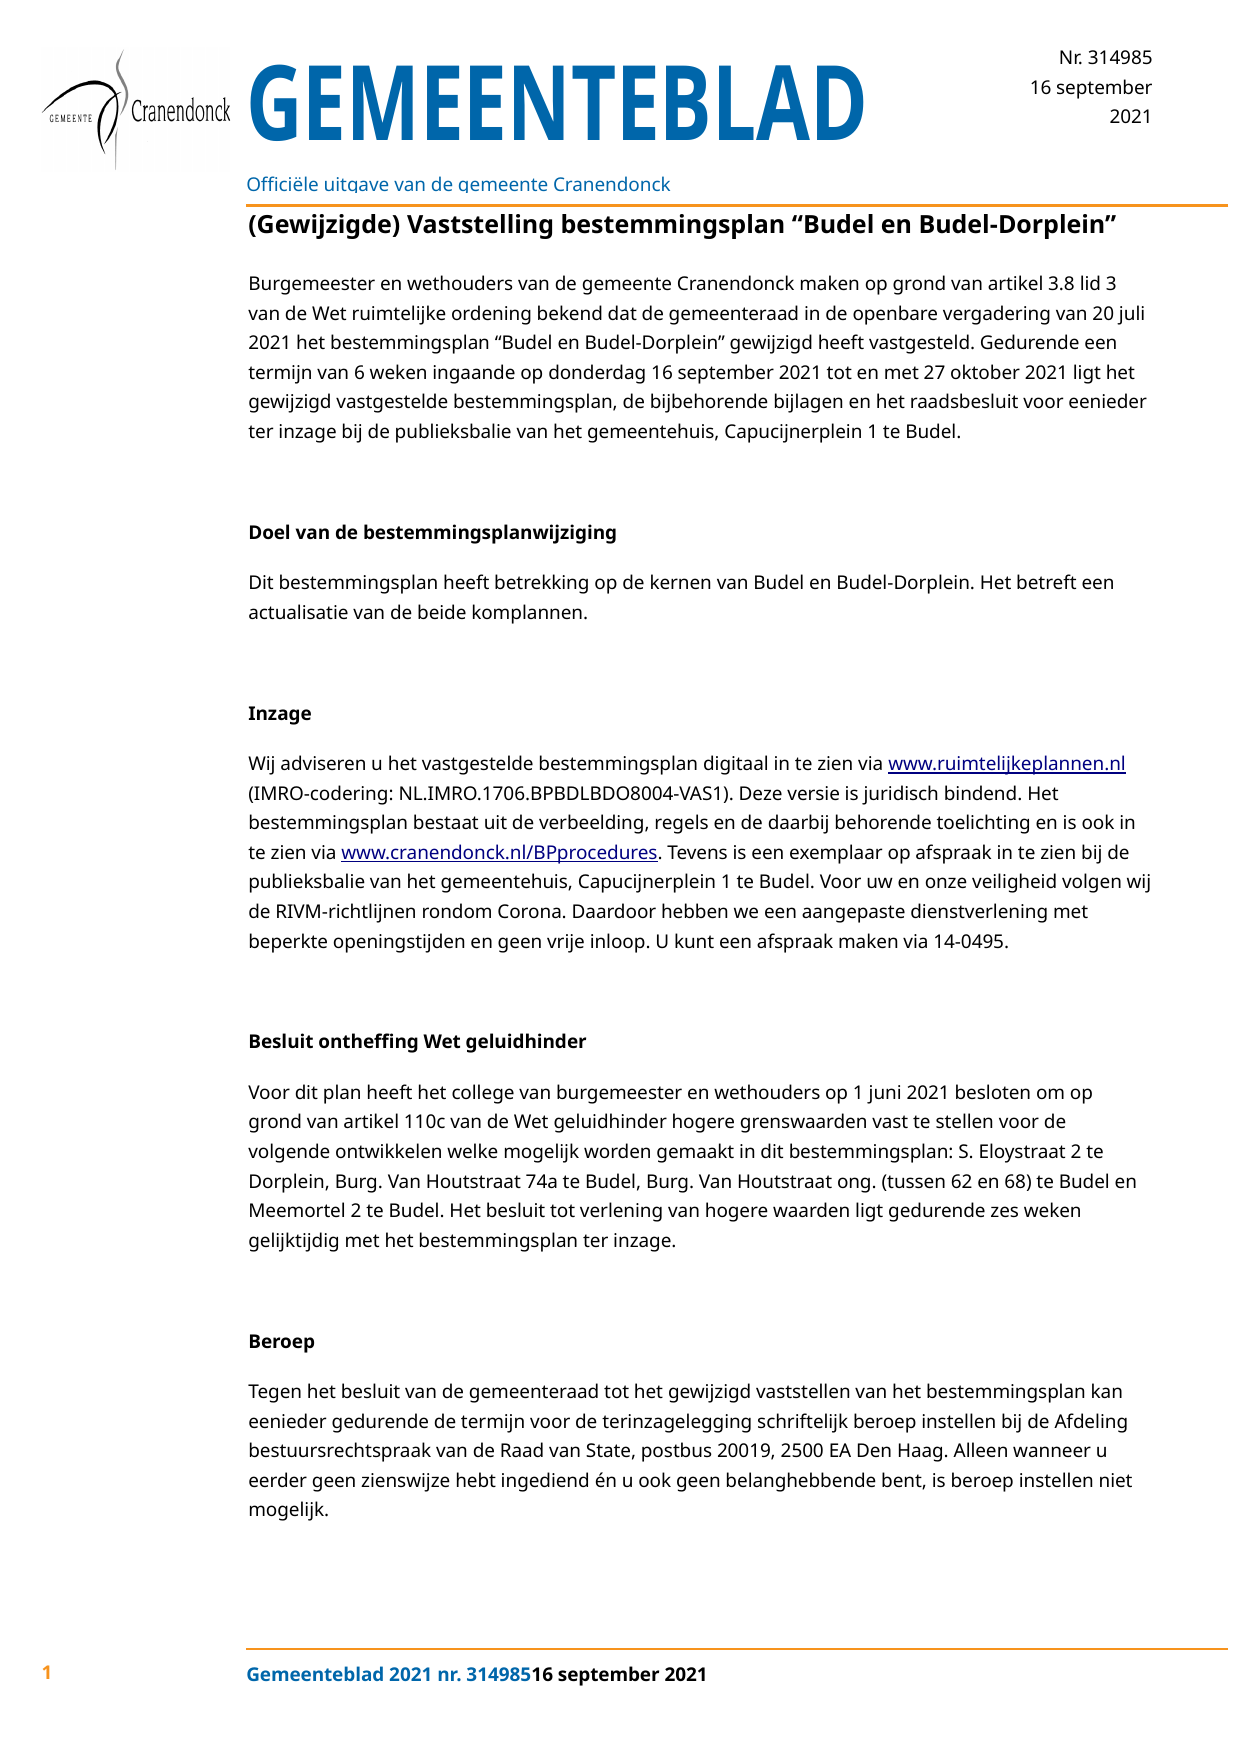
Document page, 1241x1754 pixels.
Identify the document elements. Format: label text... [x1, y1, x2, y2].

text Beroep [248, 1328, 1152, 1353]
text Tegen het besluit van de gemeenteraad tot het gewijzigd vaststellen van het bestemmingsplan kan eenieder gedurende de termijn voor de terinzagelegging schriftelijk beroep instellen bij de Afdeling bestuursrechtspraak van de Raad van State, postbus 20019, 2500 EA Den Haag. Alleen wanneer u eerder geen zienswijze hebt ingediend én u ook geen belanghebbende bent, is beroep instellen niet mogelijk. [248, 1378, 1152, 1522]
text Inzage [248, 700, 1152, 726]
text Dit bestemmingsplan heeft betrekking op de kernen van Budel en Budel-Dorplein. Het betreft een actualisatie van de beide komplannen. [248, 569, 1152, 625]
text Burgemeester en wethouders van de gemeente Cranendonck maken op grond van artikel 3.8 lid 3 van de Wet ruimtelijke ordening bekend dat de gemeenteraad in de openbare vergadering van 20 juli 2021 het bestemmingsplan “Budel en Budel-Dorplein” gewijzigd heeft vastgesteld. Gedurende een termijn van 6 weken ingaande op donderdag 16 september 2021 tot en met 27 oktober 2021 ligt het gewijzigd vastgestelde bestemmingsplan, de bijbehorende bijlagen en het raadsbesluit voor eenieder ter inzage bij de publieksbalie van het gemeentehuis, Capucijnerplein 1 te Budel. [248, 270, 1152, 444]
text Besluit ontheffing Wet geluidhinder [248, 1029, 1152, 1054]
text Wij adviseren u het vastgestelde bestemmingsplan digitaal in te zien via www.ruimtelijkeplannen.nl (IMRO-codering: NL.IMRO.1706.BPBDLBDO8004-VAS1). Deze versie is juridisch bindend. Het bestemmingsplan bestaat uit de verbeelding, regels en de daarbij behorende toelichting en is ook in te zien via www.cranendonck.nl/BPprocedures. Tevens is een exemplaar op afspraak in te zien bij de publieksbalie van het gemeentehuis, Capucijnerplein 1 te Budel. Voor uw en onze veiligheid volgen wij de RIVM-richtlijnen rondom Corona. Daardoor hebben we een aangepaste dienstverlening met beperkte openingstijden en geen vrije inloop. U kunt een afspraak maken via 14-0495. [248, 750, 1152, 953]
text Voor dit plan heeft het college van burgemeester en wethouders op 1 juni 2021 besloten om op grond van artikel 110c van de Wet geluidhinder hogere grenswaarden vast te stellen voor de volgende ontwikkelen welke mogelijk worden gemaakt in dit bestemmingsplan: S. Eloystraat 2 te Dorplein, Burg. Van Houtstraat 74a te Budel, Burg. Van Houtstraat ong. (tussen 62 en 68) te Budel en Meemortel 2 te Budel. Het besluit tot verlening van hogere waarden ligt gedurende zes weken gelijktijdig met het bestemmingsplan ter inzage. [248, 1079, 1152, 1253]
text Doel van de bestemmingsplanwijziging [248, 519, 1152, 545]
picture [41, 47, 231, 172]
text (Gewijzigde) Vaststelling bestemmingsplan “Budel en Budel-Dorplein” [248, 207, 1152, 241]
